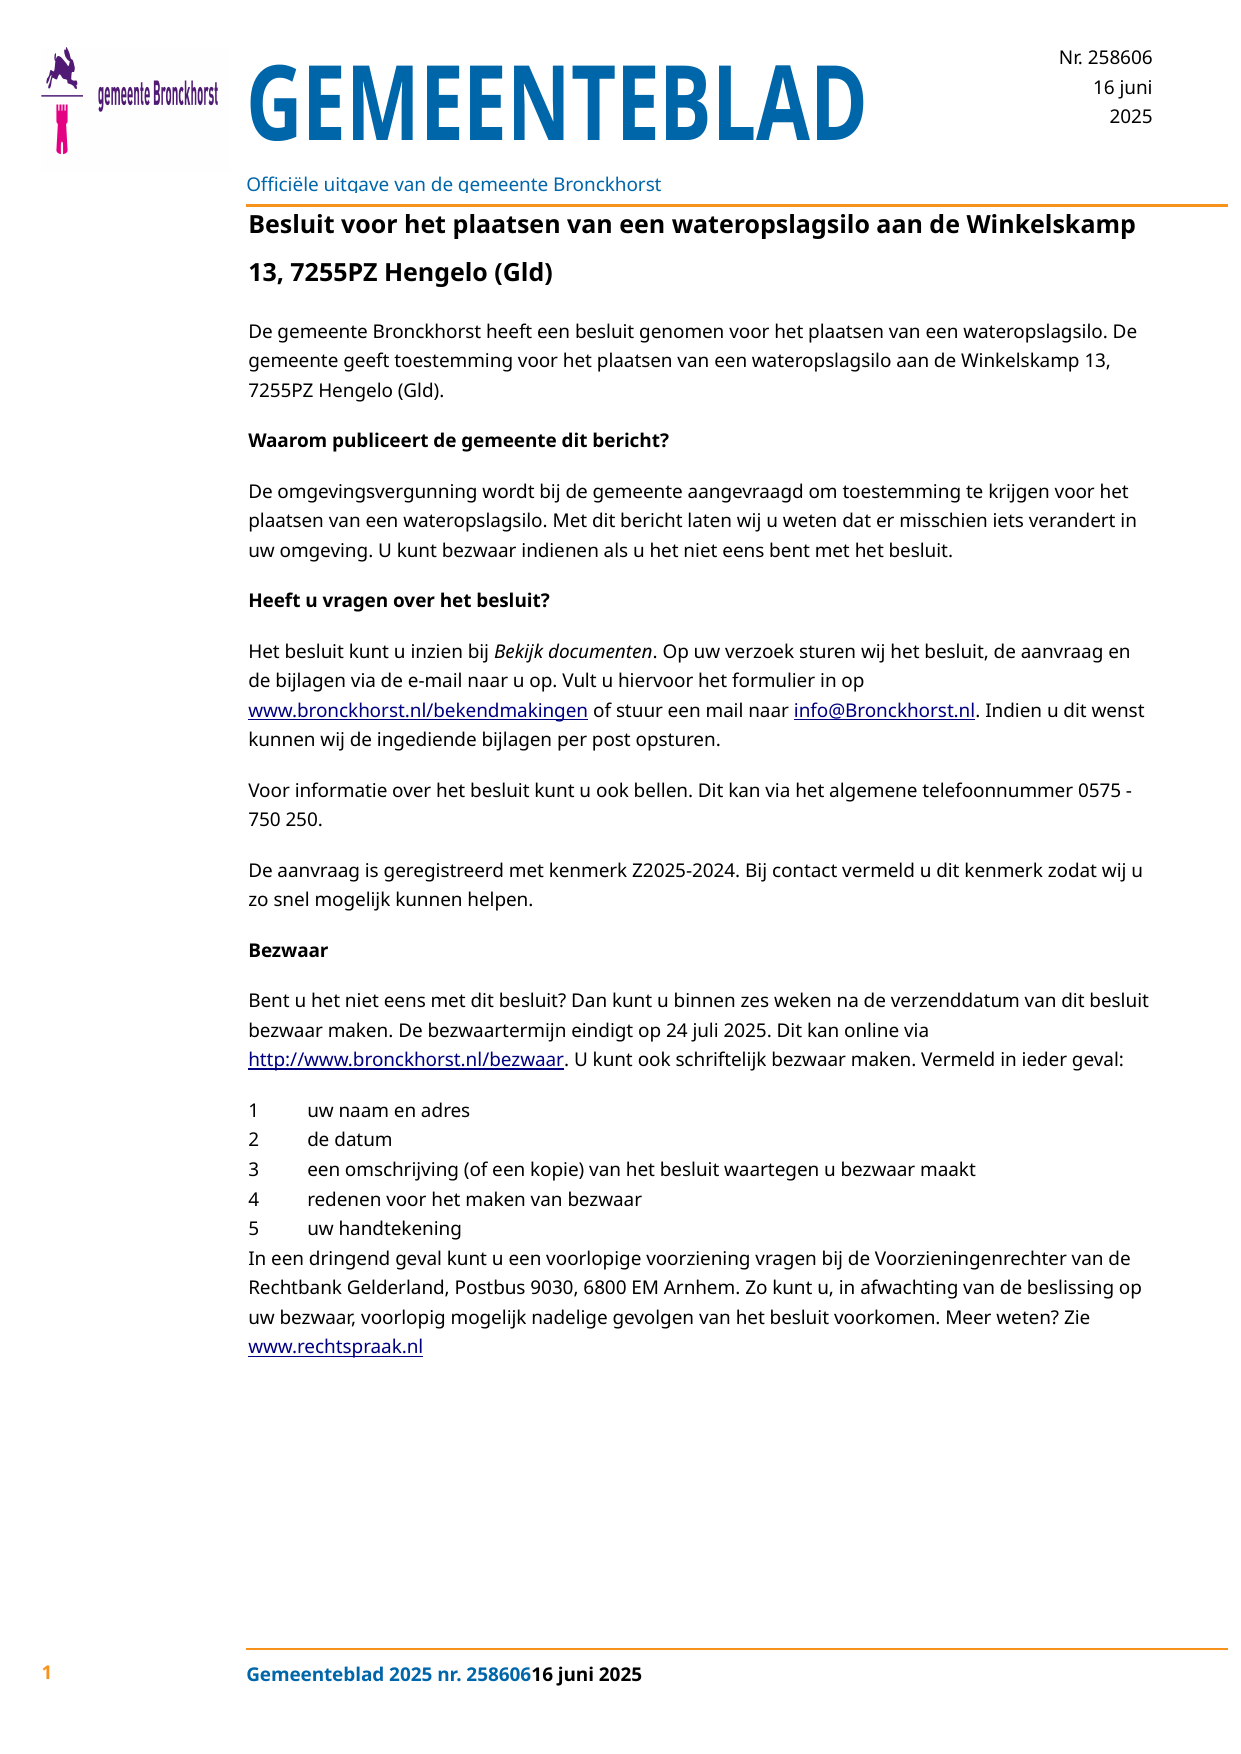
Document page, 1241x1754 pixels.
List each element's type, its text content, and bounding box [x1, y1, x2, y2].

text Heeft u vragen over het besluit? [248, 587, 1152, 613]
text In een dringend geval kunt u een voorlopige voorziening vragen bij de Voorzieningenrechter van de Rechtbank Gelderland, Postbus 9030, 6800 EM Arnhem. Zo kunt u, in afwachting van de beslissing op uw bezwaar, voorlopig mogelijk nadelige gevolgen van het besluit voorkomen. Meer weten? Zie www.rechtspraak.nl [248, 1245, 1152, 1359]
text De gemeente Bronckhorst heeft een besluit genomen voor het plaatsen van een wateropslagsilo. De gemeente geeft toestemming voor het plaatsen van een wateropslagsilo aan de Winkelskamp 13, 7255PZ Hengelo (Gld). [248, 318, 1152, 403]
text Waarom publiceert de gemeente dit bericht? [248, 427, 1152, 453]
text Bent u het niet eens met dit besluit? Dan kunt u binnen zes weken na de verzenddatum van dit besluit bezwaar maken. De bezwaartermijn eindigt op 24 juli 2025. Dit kan online via http://www.bronckhorst.nl/bezwaar. U kunt ook schriftelijk bezwaar maken. Vermeld in ieder geval: [248, 987, 1152, 1072]
list uw naam en adres [248, 1097, 1152, 1123]
picture [41, 47, 231, 172]
text Besluit voor het plaatsen van een wateropslagsilo aan de Winkelskamp 13, 7255PZ Hengelo (Gld) [248, 207, 1152, 288]
text Het besluit kunt u inzien bij Bekijk documenten. Op uw verzoek sturen wij het besluit, de aanvraag en de bijlagen via de e-mail naar u op. Vult u hiervoor het formulier in op www.bronckhorst.nl/bekendmakingen of stuur een mail naar info@Bronckhorst.nl. Indien u dit wenst kunnen wij de ingediende bijlagen per post opsturen. [248, 638, 1152, 752]
text Voor informatie over het besluit kunt u ook bellen. Dit kan via het algemene telefoonnummer 0575 - 750 250. [248, 777, 1152, 832]
list de datum [248, 1127, 1152, 1152]
text Bezwaar [248, 937, 1152, 963]
list uw handtekening [248, 1215, 1152, 1241]
text De aanvraag is geregistreerd met kenmerk Z2025-2024. Bij contact vermeld u dit kenmerk zodat wij u zo snel mogelijk kunnen helpen. [248, 857, 1152, 912]
text De omgevingsvergunning wordt bij de gemeente aangevraagd om toestemming te krijgen voor het plaatsen van een wateropslagsilo. Met dit bericht laten wij u weten dat er misschien iets verandert in uw omgeving. U kunt bezwaar indienen als u het niet eens bent met het besluit. [248, 478, 1152, 563]
list redenen voor het maken van bezwaar [248, 1186, 1152, 1212]
list een omschrijving (of een kopie) van het besluit waartegen u bezwaar maakt [248, 1156, 1152, 1182]
